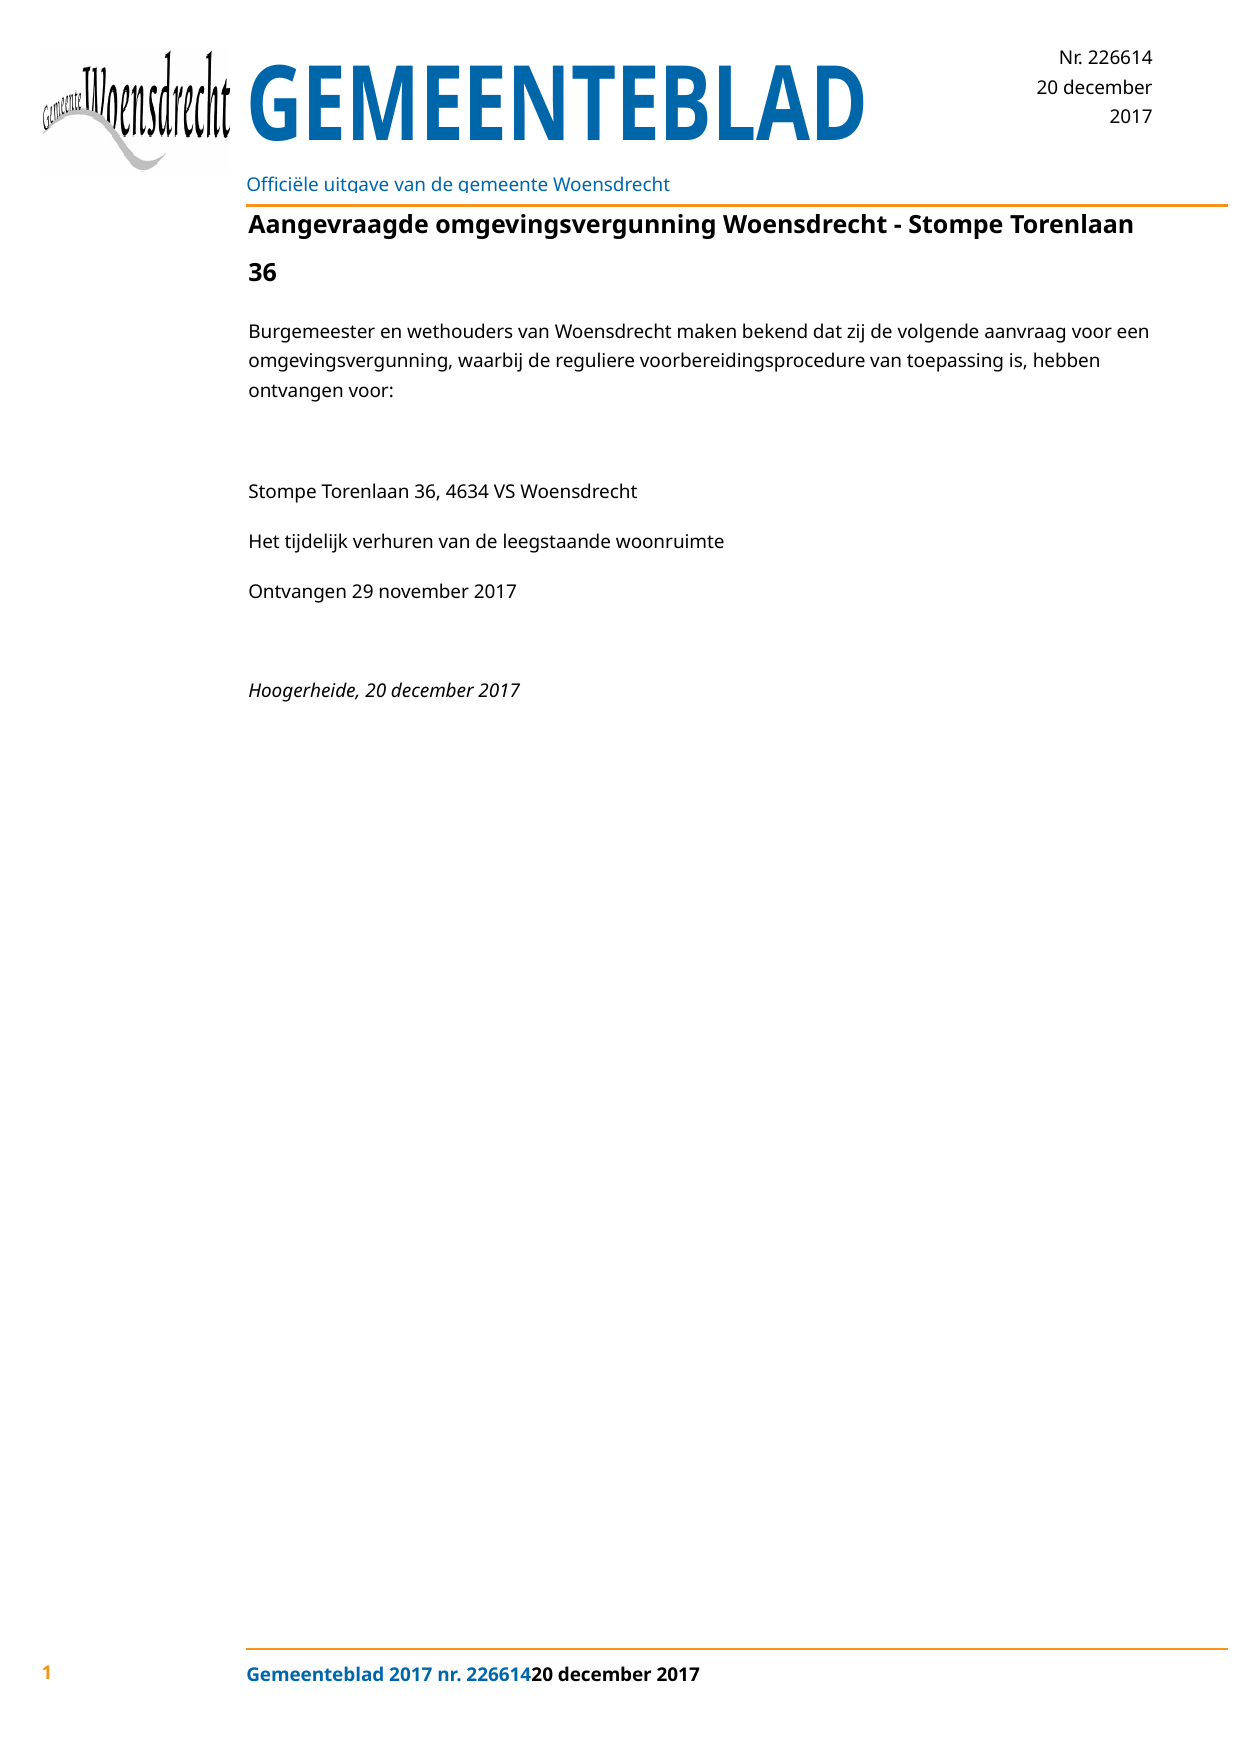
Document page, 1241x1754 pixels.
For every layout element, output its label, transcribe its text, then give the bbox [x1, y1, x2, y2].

text Burgemeester en wethouders van Woensdrecht maken bekend dat zij de volgende aanvraag voor een omgevingsvergunning, waarbij de reguliere voorbereidingsprocedure van toepassing is, hebben ontvangen voor: [248, 318, 1152, 403]
picture [41, 47, 231, 172]
text Stompe Torenlaan 36, 4634 VS Woensdrecht [248, 478, 1152, 504]
text Ontvangen 29 november 2017 [248, 579, 1152, 604]
text Aangevraagde omgevingsvergunning Woensdrecht - Stompe Torenlaan 36 [248, 207, 1152, 288]
text Het tijdelijk verhuren van de leegstaande woonruimte [248, 528, 1152, 554]
text Hoogerheide, 20 december 2017 [248, 677, 1152, 703]
